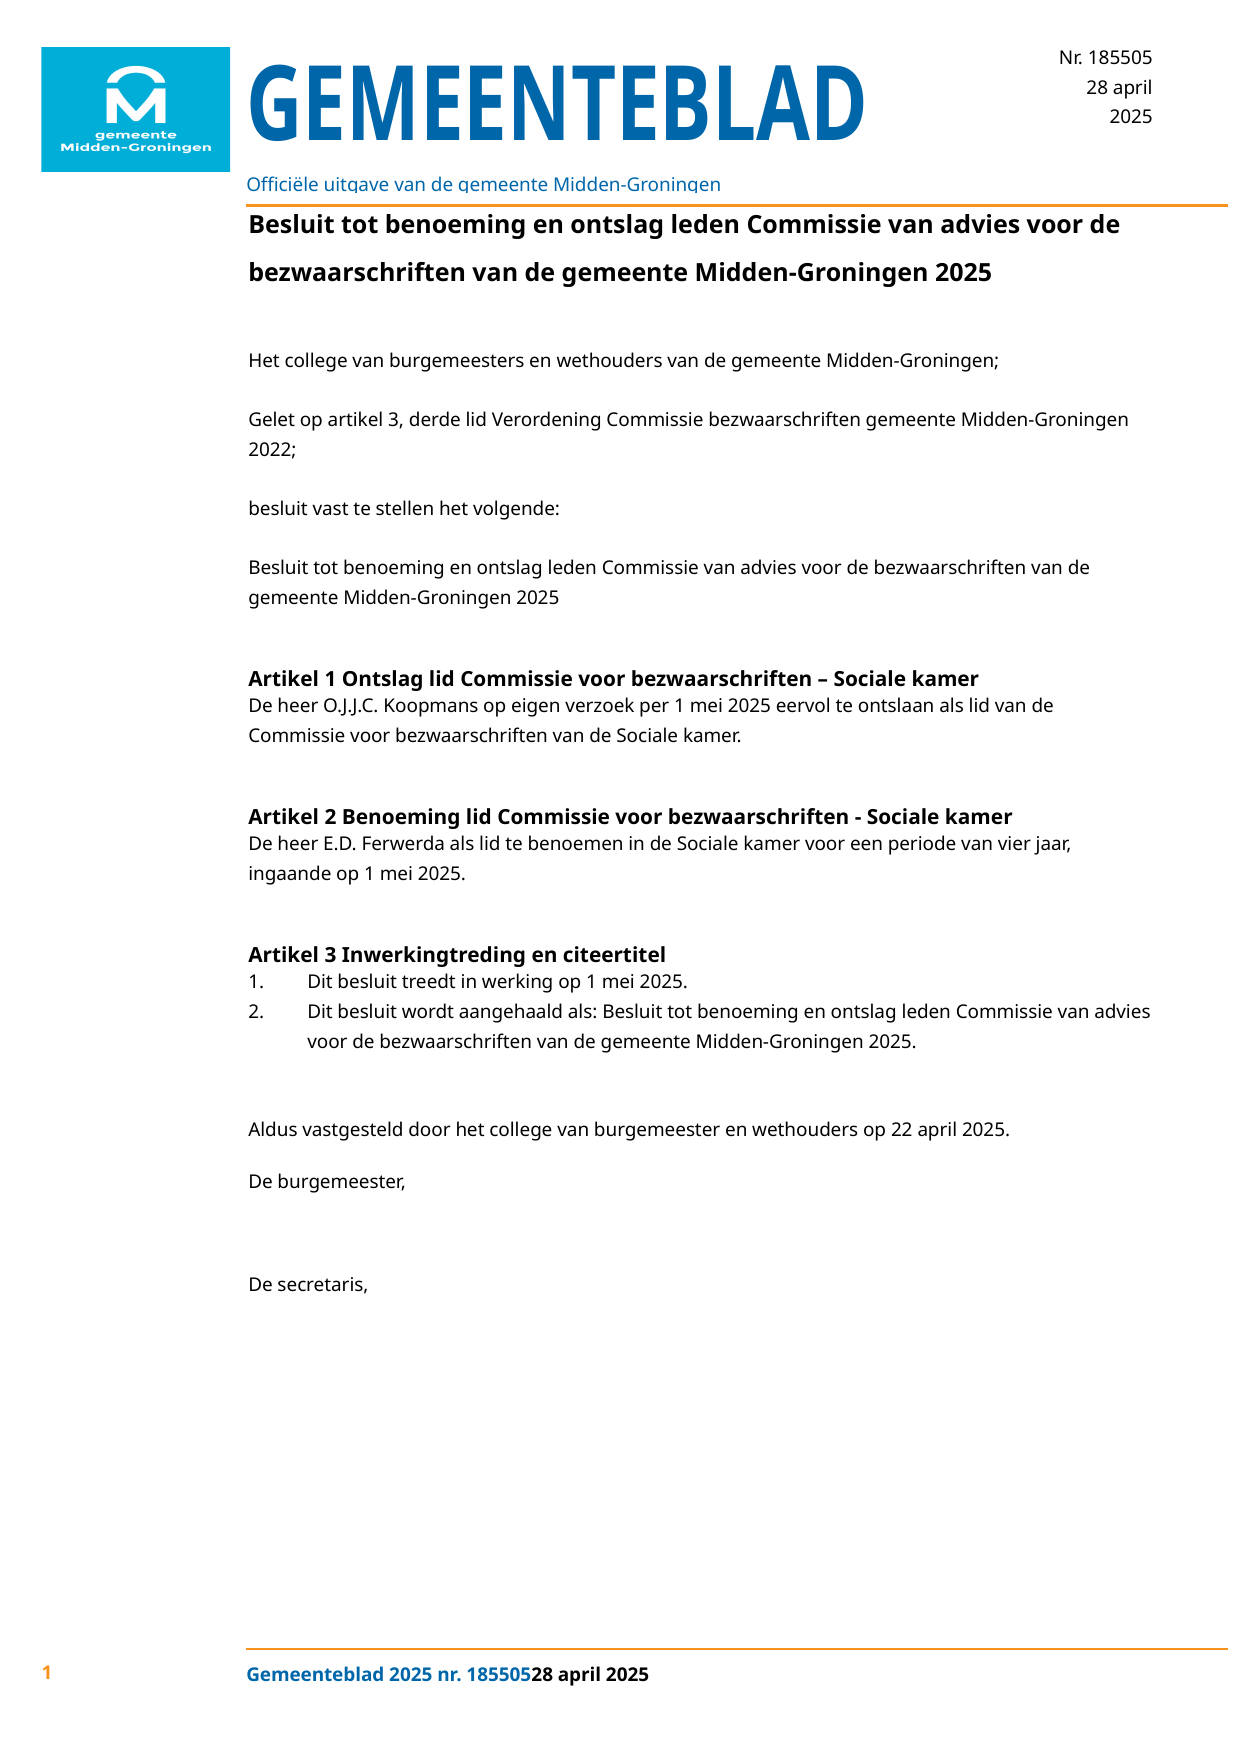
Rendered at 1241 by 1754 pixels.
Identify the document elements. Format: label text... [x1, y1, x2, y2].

text Besluit tot benoeming en ontslag leden Commissie van advies voor de bezwaarschriften van de gemeente Midden-Groningen 2025 [248, 207, 1152, 288]
text De heer O.J.J.C. Koopmans op eigen verzoek per 1 mei 2025 eervol te ontslaan als lid van de Commissie voor bezwaarschriften van de Sociale kamer. [248, 693, 1152, 748]
text Gelet op artikel 3, derde lid Verordening Commissie bezwaarschriften gemeente Midden-Groningen 2022; [248, 407, 1152, 462]
text Besluit tot benoeming en ontslag leden Commissie van advies voor de bezwaarschriften van de gemeente Midden-Groningen 2025 [248, 554, 1152, 610]
text Artikel 2 Benoeming lid Commissie voor bezwaarschriften - Sociale kamer [248, 802, 1152, 831]
text besluit vast te stellen het volgende: [248, 495, 1152, 521]
text De burgemeester, [248, 1168, 1152, 1194]
picture [108, 66, 164, 82]
text De secretaris, [248, 1271, 1152, 1297]
picture [184, 146, 190, 153]
text Artikel 3 Inwerkingtreding en citeertitel [248, 940, 1152, 969]
text Het college van burgemeesters en wethouders van de gemeente Midden-Groningen; [248, 347, 1152, 373]
text De heer E.D. Ferwerda als lid te benoemen in de Sociale kamer voor een periode van vier jaar, ingaande op 1 mei 2025. [248, 831, 1152, 886]
list Dit besluit treedt in werking op 1 mei 2025. [248, 969, 1152, 994]
picture [107, 89, 165, 122]
text Artikel 1 Ontslag lid Commissie voor bezwaarschriften – Sociale kamer [248, 664, 1152, 693]
list Dit besluit wordt aangehaald als: Besluit tot benoeming en ontslag leden Commissie van advies voor de bezwaarschriften van de gemeente Midden-Groningen 2025. [248, 998, 1152, 1053]
text Aldus vastgesteld door het college van burgemeester en wethouders op 22 april 2025. [248, 1117, 1152, 1142]
